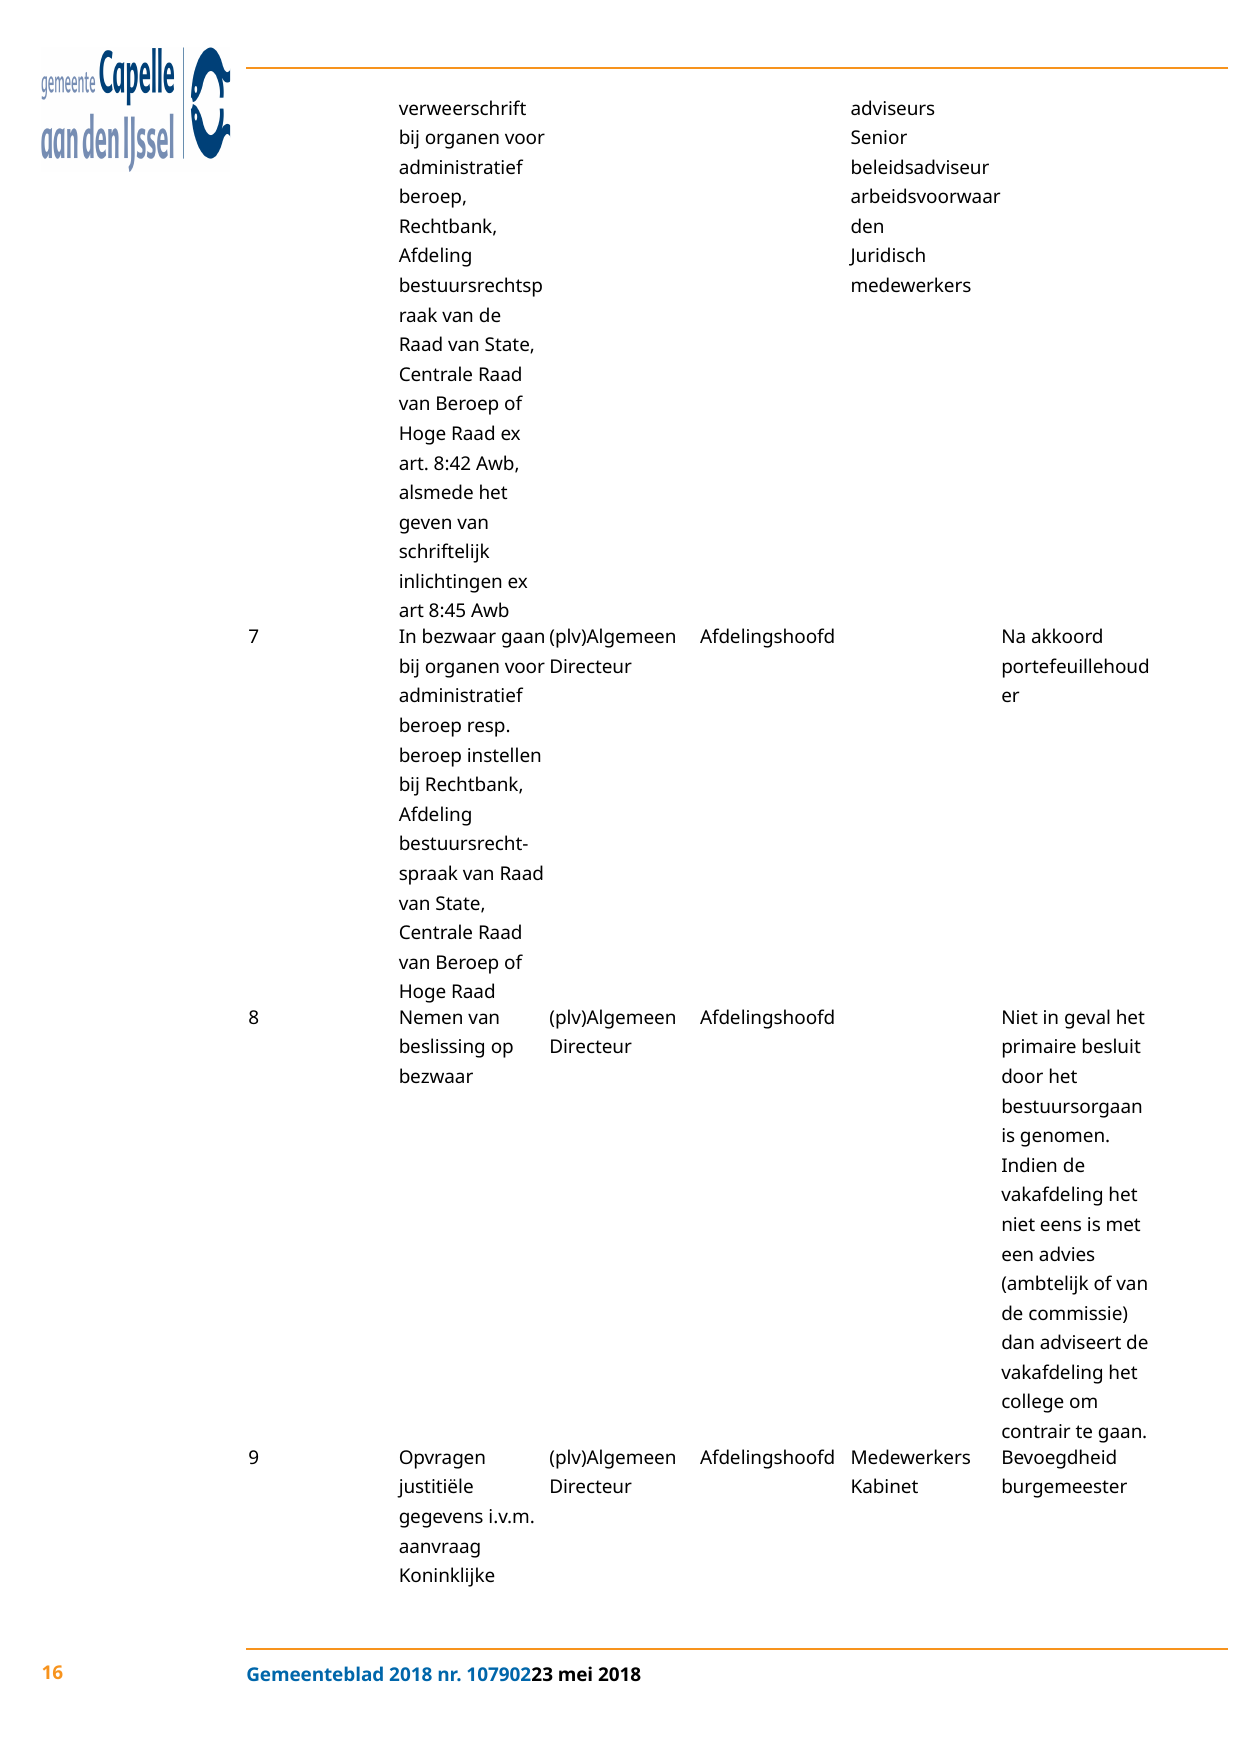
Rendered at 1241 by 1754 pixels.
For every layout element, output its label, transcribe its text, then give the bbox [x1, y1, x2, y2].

table_cell Opvragen justitiële gegevens i.v.m. aanvraag Koninklijke [399, 1444, 549, 1588]
table_cell Nemen van beslissing op bezwaar [399, 1004, 549, 1444]
table_cell 7 [248, 624, 398, 1004]
table_cell 9 [248, 1444, 398, 1588]
table_cell 8 [248, 1004, 398, 1444]
table_cell Afdelingshoofd [700, 624, 850, 1004]
table_cell [1001, 95, 1152, 623]
picture [41, 47, 231, 172]
table_cell (plv)Algemeen Directeur [549, 1444, 700, 1588]
table_cell [850, 1004, 1001, 1444]
table_cell adviseurs Senior beleidsadviseur arbeidsvoorwaarden Juridisch medewerkers [850, 95, 1001, 623]
table_cell Niet in geval het primaire besluit door het bestuursorgaan is genomen. Indien de vakafdeling het niet eens is met een advies (ambtelijk of van de commissie) dan adviseert de vakafdeling het college om contrair te gaan. [1001, 1004, 1152, 1444]
table_cell Na akkoord portefeuillehouder [1001, 624, 1152, 1004]
table_cell verweerschrift bij organen voor administratief beroep, Rechtbank, Afdeling bestuursrechtspraak van de Raad van State, Centrale Raad van Beroep of Hoge Raad ex art. 8:42 Awb, alsmede het geven van schriftelijk inlichtingen ex art 8:45 Awb [399, 95, 549, 623]
table_cell In bezwaar gaan bij organen voor administratief beroep resp. beroep instellen bij Rechtbank, Afdeling bestuursrecht-spraak van Raad van State, Centrale Raad van Beroep of Hoge Raad [399, 624, 549, 1004]
table_cell [700, 95, 850, 623]
table_cell Medewerkers Kabinet [850, 1444, 1001, 1588]
table_cell Afdelingshoofd [700, 1444, 850, 1588]
table_cell (plv)Algemeen Directeur [549, 1004, 700, 1444]
table_cell Afdelingshoofd [700, 1004, 850, 1444]
table_cell (plv)Algemeen Directeur [549, 624, 700, 1004]
table_cell Bevoegdheid burgemeester [1001, 1444, 1152, 1588]
table_cell [549, 95, 700, 623]
table_cell [248, 95, 398, 623]
table_cell [850, 624, 1001, 1004]
